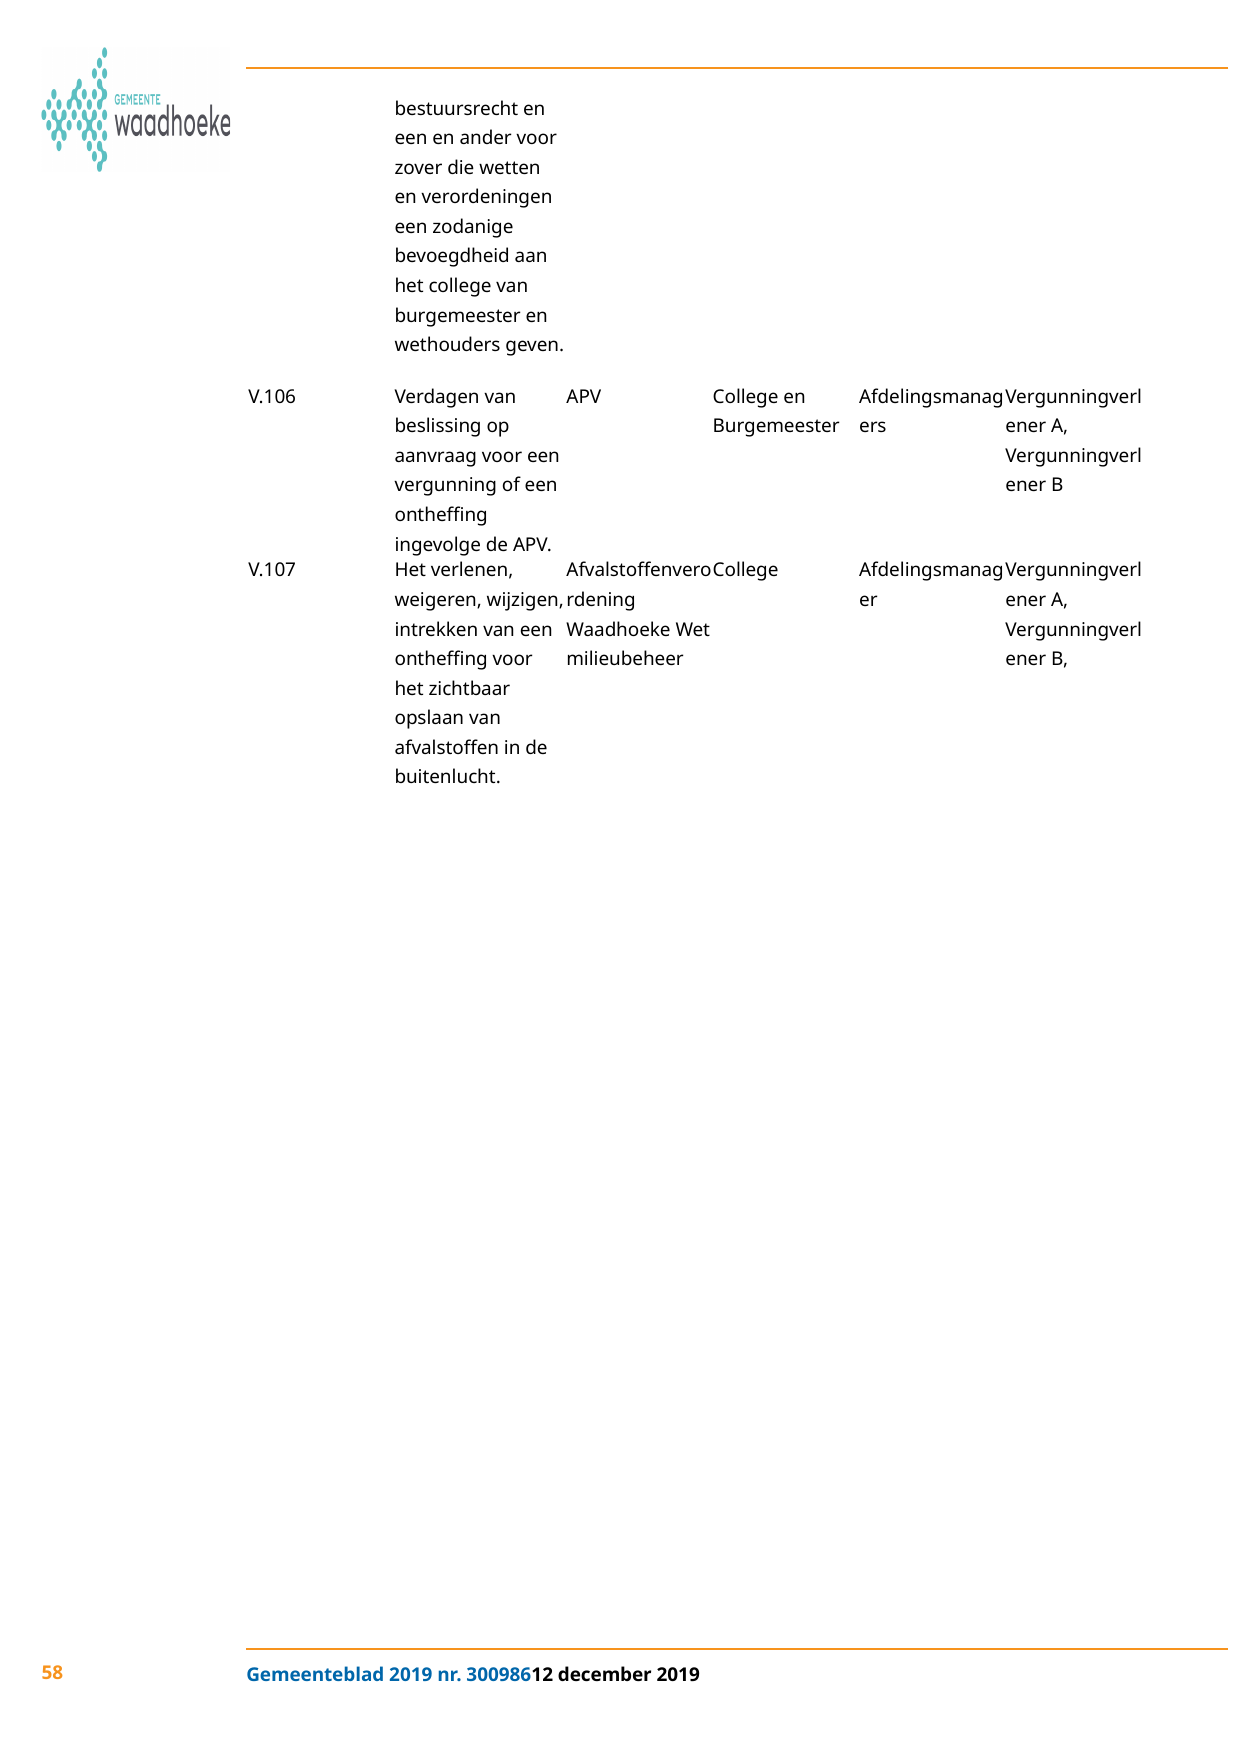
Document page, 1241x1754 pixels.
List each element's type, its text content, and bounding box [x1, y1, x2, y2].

table_cell College en Burgemeester [713, 383, 859, 557]
table_cell V.106 [248, 383, 394, 557]
table_cell Afvalstoffenverordening Waadhoeke Wet milieubeheer [566, 557, 712, 789]
table_cell Afdelingsmanager [859, 557, 1005, 789]
table_cell V.107 [248, 557, 394, 789]
table_cell bestuursrecht en een en ander voor zover die wetten en verordeningen een zodanige bevoegdheid aan het college van burgemeester en wethouders geven. [394, 95, 566, 357]
table_cell Afdelingsmanagers [859, 383, 1005, 557]
table_cell [566, 357, 712, 383]
table_cell [248, 95, 394, 357]
table_cell [566, 95, 712, 357]
table_cell Verdagen van beslissing op aanvraag voor een vergunning of een ontheffing ingevolge de APV. [394, 383, 566, 557]
table_cell Het verlenen, weigeren, wijzigen, intrekken van een ontheffing voor het zichtbaar opslaan van afvalstoffen in de buitenlucht. [394, 557, 566, 789]
table_cell [1005, 95, 1152, 357]
table_cell [713, 357, 859, 383]
table_cell [859, 95, 1005, 357]
table_cell [394, 357, 566, 383]
table_cell [1005, 357, 1152, 383]
table_cell Vergunningverlener A, Vergunningverlener B, [1005, 557, 1152, 789]
table_cell College [713, 557, 859, 789]
table_cell APV [566, 383, 712, 557]
picture [41, 47, 231, 172]
table_cell [859, 357, 1005, 383]
table_cell Vergunningverlener A, Vergunningverlener B [1005, 383, 1152, 557]
table_cell [248, 357, 394, 383]
table_cell [713, 95, 859, 357]
